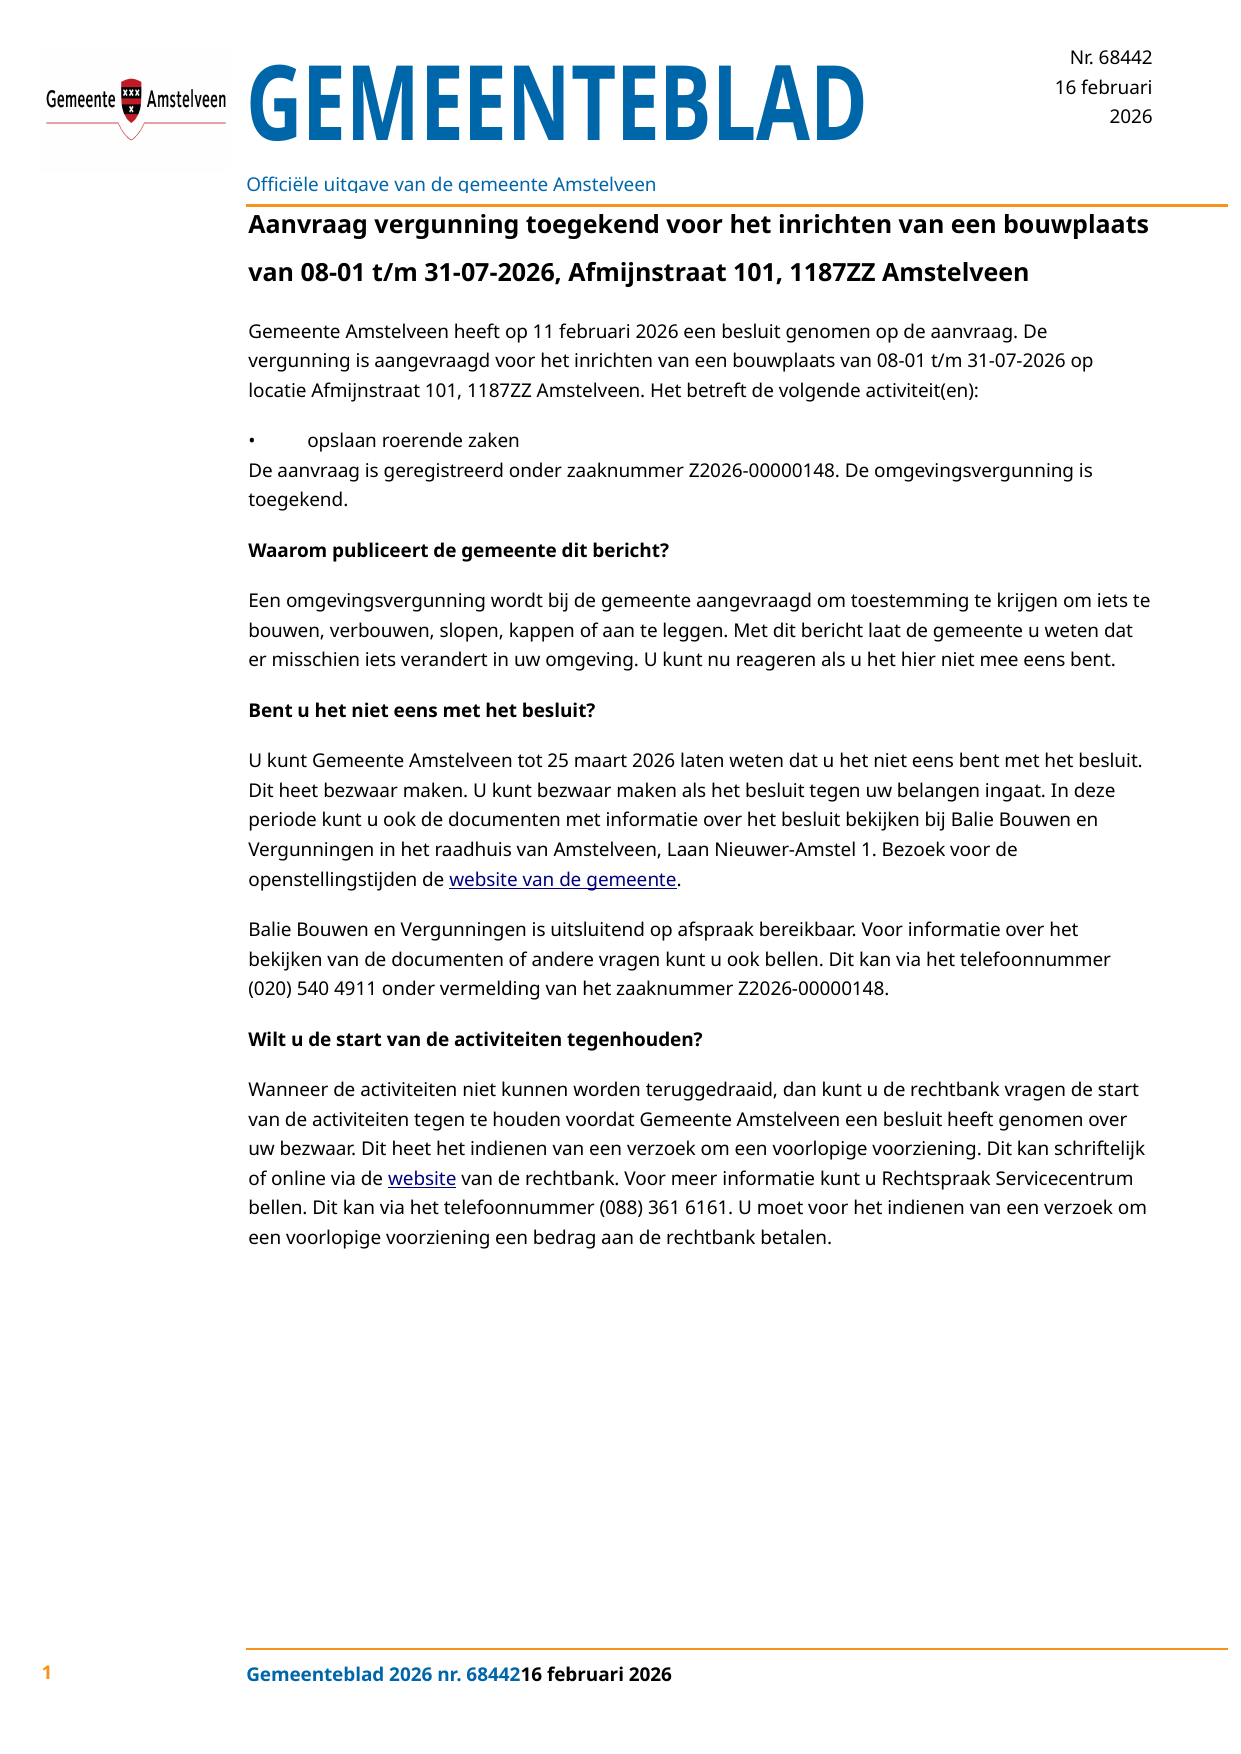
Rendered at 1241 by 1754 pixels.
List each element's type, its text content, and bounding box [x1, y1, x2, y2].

text Gemeente Amstelveen heeft op 11 februari 2026 een besluit genomen op de aanvraag. De vergunning is aangevraagd voor het inrichten van een bouwplaats van 08-01 t/m 31-07-2026 op locatie Afmijnstraat 101, 1187ZZ Amstelveen. Het betreft de volgende activiteit(en): [248, 318, 1152, 403]
text Een omgevingsvergunning wordt bij de gemeente aangevraagd om toestemming te krijgen om iets te bouwen, verbouwen, slopen, kappen of aan te leggen. Met dit bericht laat de gemeente u weten dat er misschien iets verandert in uw omgeving. U kunt nu reageren als u het hier niet mee eens bent. [248, 587, 1152, 672]
text Waarom publiceert de gemeente dit bericht? [248, 537, 1152, 563]
text Wilt u de start van de activiteiten tegenhouden? [248, 1026, 1152, 1052]
text U kunt Gemeente Amstelveen tot 25 maart 2026 laten weten dat u het niet eens bent met het besluit. Dit heet bezwaar maken. U kunt bezwaar maken als het besluit tegen uw belangen ingaat. In deze periode kunt u ook de documenten met informatie over het besluit bekijken bij Balie Bouwen en Vergunningen in het raadhuis van Amstelveen, Laan Nieuwer-Amstel 1. Bezoek voor de openstellingstijden de website van de gemeente. [248, 747, 1152, 892]
text Bent u het niet eens met het besluit? [248, 697, 1152, 723]
text Wanneer de activiteiten niet kunnen worden teruggedraaid, dan kunt u de rechtbank vragen de start van de activiteiten tegen te houden voordat Gemeente Amstelveen een besluit heeft genomen over uw bezwaar. Dit heet het indienen van een verzoek om een voorlopige voorziening. Dit kan schriftelijk of online via de website van de rechtbank. Voor meer informatie kunt u Rechtspraak Servicecentrum bellen. Dit kan via het telefoonnummer (088) 361 6161. U moet voor het indienen van een verzoek om een voorlopige voorziening een bedrag aan de rechtbank betalen. [248, 1076, 1152, 1250]
text Balie Bouwen en Vergunningen is uitsluitend op afspraak bereikbaar. Voor informatie over het bekijken van de documenten of andere vragen kunt u ook bellen. Dit kan via het telefoonnummer (020) 540 4911 onder vermelding van het zaaknummer Z2026-00000148. [248, 916, 1152, 1001]
list opslaan roerende zaken [248, 427, 1152, 453]
text De aanvraag is geregistreerd onder zaaknummer Z2026-00000148. De omgevingsvergunning is toegekend. [248, 457, 1152, 512]
picture [41, 47, 231, 172]
text Aanvraag vergunning toegekend voor het inrichten van een bouwplaats van 08-01 t/m 31-07-2026, Afmijnstraat 101, 1187ZZ Amstelveen [248, 207, 1152, 288]
